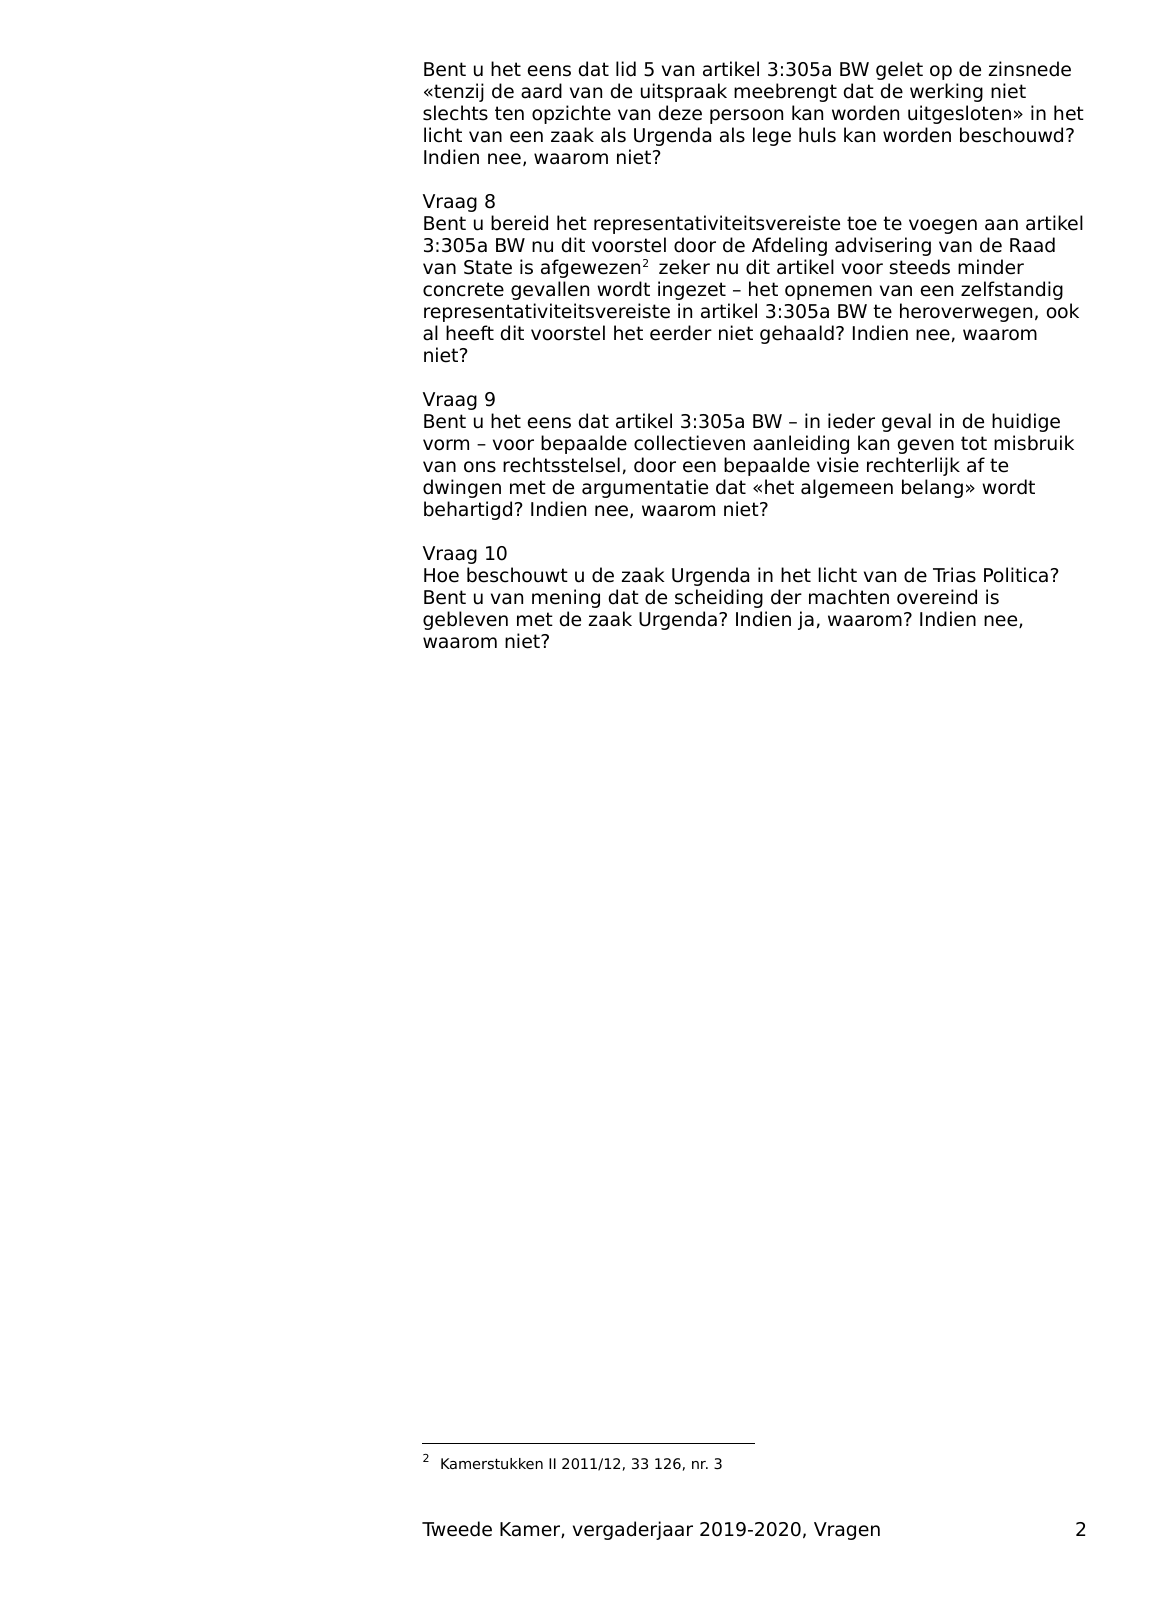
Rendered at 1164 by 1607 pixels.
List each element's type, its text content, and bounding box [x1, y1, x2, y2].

text Hoe beschouwt u de zaak Urgenda in het licht van de Trias Politica? Bent u van mening dat de scheiding der machten overeind is gebleven met de zaak Urgenda? Indien ja, waarom? Indien nee, waarom niet? [422, 565, 1087, 653]
text Vraag 8 [422, 191, 1087, 213]
text Bent u het eens dat lid 5 van artikel 3:305a BW gelet op de zinsnede «tenzij de aard van de uitspraak meebrengt dat de werking niet slechts ten opzichte van deze persoon kan worden uitgesloten» in het licht van een zaak als Urgenda als lege huls kan worden beschouwd? Indien nee, waarom niet? [422, 59, 1087, 169]
text Vraag 9 [422, 389, 1087, 411]
text Kamerstukken II 2011/12, 33 126, nr. 3 [422, 1452, 1087, 1474]
text Bent u het eens dat artikel 3:305a BW – in ieder geval in de huidige vorm – voor bepaalde collectieven aanleiding kan geven tot misbruik van ons rechtsstelsel, door een bepaalde visie rechterlijk af te dwingen met de argumentatie dat «het algemeen belang» wordt behartigd? Indien nee, waarom niet? [422, 411, 1087, 521]
text Bent u bereid het representativiteitsvereiste toe te voegen aan artikel 3:305a BW nu dit voorstel door de Afdeling advisering van de Raad van State is afgewezen zeker nu dit artikel voor steeds minder concrete gevallen wordt ingezet – het opnemen van een zelfstandig representativiteitsvereiste in artikel 3:305a BW te heroverwegen, ook al heeft dit voorstel het eerder niet gehaald? Indien nee, waarom niet? [422, 213, 1087, 367]
text Vraag 10 [422, 543, 1087, 565]
